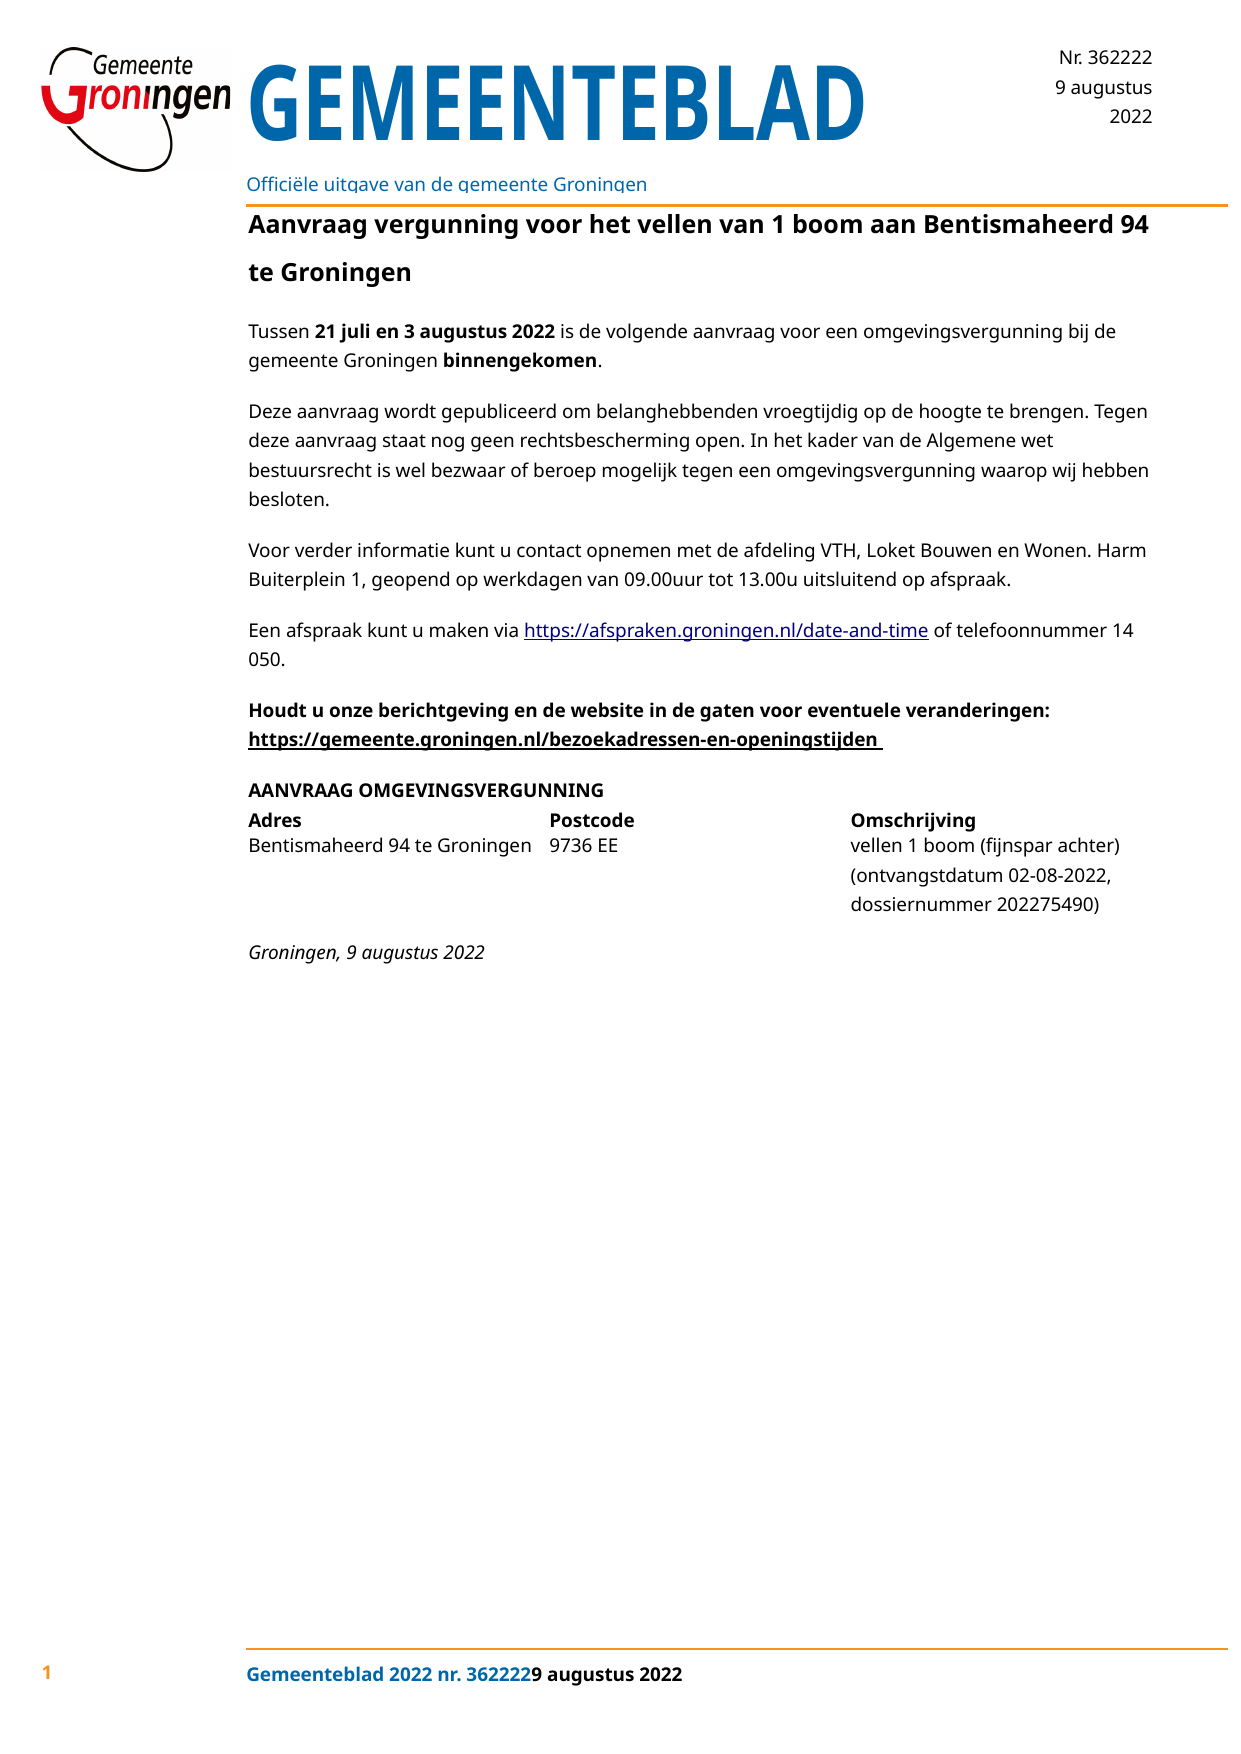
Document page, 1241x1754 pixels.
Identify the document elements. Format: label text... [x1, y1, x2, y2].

table_header Postcode [549, 807, 850, 832]
table_cell 9736 EE [549, 833, 850, 917]
table_cell Bentismaheerd 94 te Groningen [248, 833, 549, 917]
text Deze aanvraag wordt gepubliceerd om belanghebbenden vroegtijdig op de hoogte te brengen. Tegen deze aanvraag staat nog geen rechtsbescherming open. In het kader van de Algemene wet bestuursrecht is wel bezwaar of beroep mogelijk tegen een omgevingsvergunning waarop wij hebben besloten. [248, 398, 1152, 512]
table_header Adres [248, 807, 549, 832]
text Aanvraag vergunning voor het vellen van 1 boom aan Bentismaheerd 94 te Groningen [248, 207, 1152, 288]
text Houdt u onze berichtgeving en de website in de gaten voor eventuele veranderingen: https://gemeente.groningen.nl/bezoekadressen-en-openingstijden [248, 697, 1152, 752]
text Een afspraak kunt u maken via https://afspraken.groningen.nl/date-and-time of telefoonnummer 14 050. [248, 617, 1152, 672]
text Groningen, 9 augustus 2022 [248, 939, 1152, 964]
table_header Omschrijving [850, 807, 1152, 832]
picture [41, 47, 231, 172]
text Tussen 21 juli en 3 augustus 2022 is de volgende aanvraag voor een omgevingsvergunning bij de gemeente Groningen binnengekomen. [248, 318, 1152, 373]
table_cell vellen 1 boom (fijnspar achter) (ontvangstdatum 02-08-2022, dossiernummer 202275490) [850, 833, 1152, 917]
text Voor verder informatie kunt u contact opnemen met de afdeling VTH, Loket Bouwen en Wonen. Harm Buiterplein 1, geopend op werkdagen van 09.00uur tot 13.00u uitsluitend op afspraak. [248, 537, 1152, 592]
text AANVRAAG OMGEVINGSVERGUNNING [248, 777, 1152, 803]
